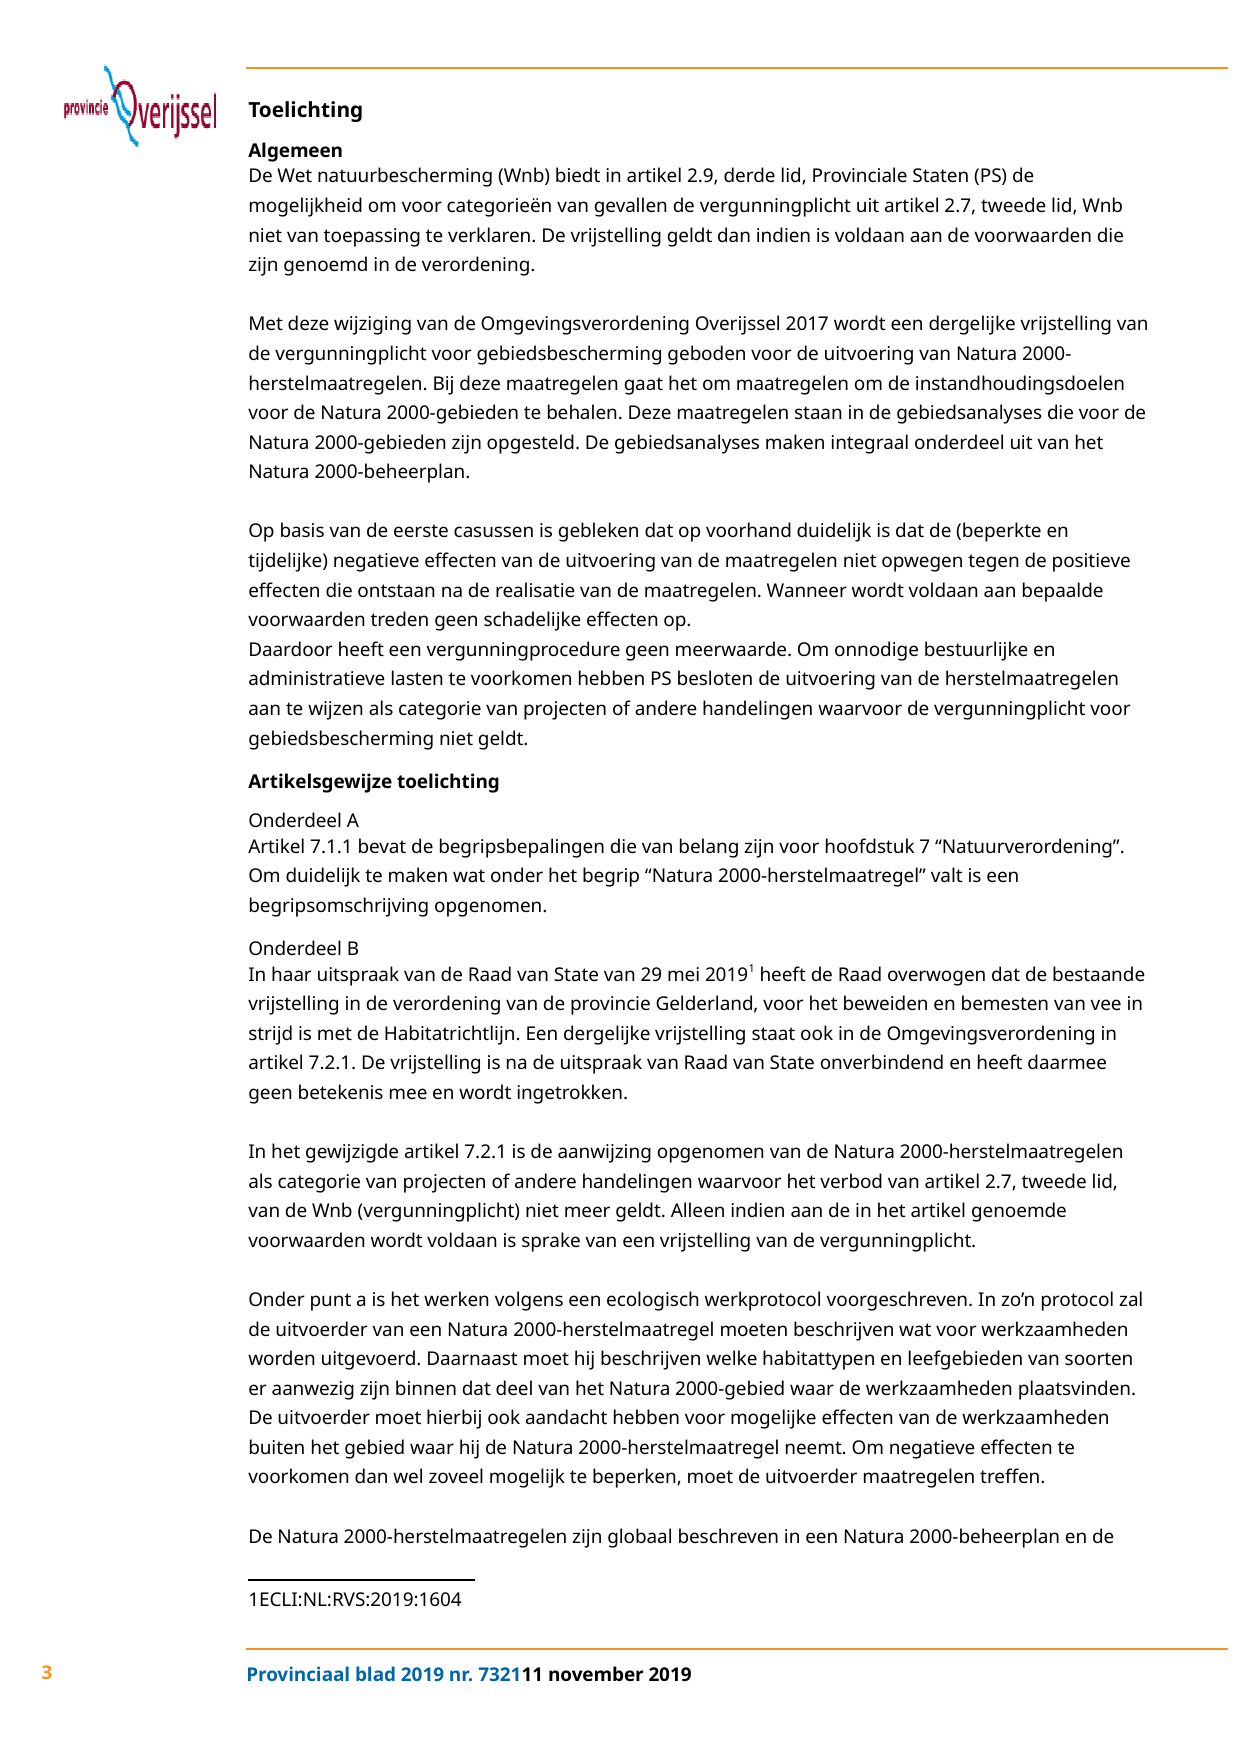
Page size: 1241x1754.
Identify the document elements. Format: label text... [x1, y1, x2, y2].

text In het gewijzigde artikel 7.2.1 is de aanwijzing opgenomen van de Natura 2000-herstelmaatregelen als categorie van projecten of andere handelingen waarvoor het verbod van artikel 2.7, tweede lid, van de Wnb (vergunningplicht) niet meer geldt. Alleen indien aan de in het artikel genoemde voorwaarden wordt voldaan is sprake van een vrijstelling van de vergunningplicht. [248, 1138, 1152, 1253]
text Onder punt a is het werken volgens een ecologisch werkprotocol voorgeschreven. In zo’n protocol zal de uitvoerder van een Natura 2000-herstelmaatregel moeten beschrijven wat voor werkzaamheden worden uitgevoerd. Daarnaast moet hij beschrijven welke habitattypen en leefgebieden van soorten er aanwezig zijn binnen dat deel van het Natura 2000-gebied waar de werkzaamheden plaatsvinden. De uitvoerder moet hierbij ook aandacht hebben voor mogelijke effecten van de werkzaamheden buiten het gebied waar hij de Natura 2000-herstelmaatregel neemt. Om negatieve effecten te voorkomen dan wel zoveel mogelijk te beperken, moet de uitvoerder maatregelen treffen. [248, 1286, 1152, 1489]
text Onderdeel A [248, 807, 1152, 833]
text Op basis van de eerste casussen is gebleken dat op voorhand duidelijk is dat de (beperkte en tijdelijke) negatieve effecten van de uitvoering van de maatregelen niet opwegen tegen de positieve effecten die ontstaan na de realisatie van de maatregelen. Wanneer wordt voldaan aan bepaalde voorwaarden treden geen schadelijke effecten op. [248, 518, 1152, 632]
text ECLI:NL:RVS:2019:1604 [248, 1586, 1152, 1612]
text Daardoor heeft een vergunningprocedure geen meerwaarde. Om onnodige bestuurlijke en administratieve lasten te voorkomen hebben PS besloten de uitvoering van de herstelmaatregelen aan te wijzen als categorie van projecten of andere handelingen waarvoor de vergunningplicht voor gebiedsbescherming niet geldt. [248, 636, 1152, 750]
text Artikel 7.1.1 bevat de begripsbepalingen die van belang zijn voor hoofdstuk 7 “Natuurverordening”. Om duidelijk te maken wat onder het begrip “Natura 2000-herstelmaatregel” valt is een begripsomschrijving opgenomen. [248, 833, 1152, 918]
text De Wet natuurbescherming (Wnb) biedt in artikel 2.9, derde lid, Provinciale Staten (PS) de mogelijkheid om voor categorieën van gevallen de vergunningplicht uit artikel 2.7, tweede lid, Wnb niet van toepassing te verklaren. De vrijstelling geldt dan indien is voldaan aan de voorwaarden die zijn genoemd in de verordening. [248, 163, 1152, 277]
text Artikelsgewijze toelichting [248, 768, 1152, 793]
picture [41, 47, 231, 172]
text Met deze wijziging van de Omgevingsverordening Overijssel 2017 wordt een dergelijke vrijstelling van de vergunningplicht voor gebiedsbescherming geboden voor de uitvoering van Natura 2000-herstelmaatregelen. Bij deze maatregelen gaat het om maatregelen om de instandhoudingsdoelen voor de Natura 2000-gebieden te behalen. Deze maatregelen staan in de gebiedsanalyses die voor de Natura 2000-gebieden zijn opgesteld. De gebiedsanalyses maken integraal onderdeel uit van het Natura 2000-beheerplan. [248, 311, 1152, 484]
text Toelichting [248, 95, 1152, 123]
text In haar uitspraak van de Raad van State van 29 mei 2019 heeft de Raad overwogen dat de bestaande vrijstelling in de verordening van de provincie Gelderland, voor het beweiden en bemesten van vee in strijd is met de Habitatrichtlijn. Een dergelijke vrijstelling staat ook in de Omgevingsverordening in artikel 7.2.1. De vrijstelling is na de uitspraak van Raad van State onverbindend en heeft daarmee geen betekenis mee en wordt ingetrokken. [248, 961, 1152, 1105]
text De Natura 2000-herstelmaatregelen zijn globaal beschreven in een Natura 2000-beheerplan en de [248, 1523, 1152, 1549]
text Onderdeel B [248, 935, 1152, 961]
text Algemeen [248, 137, 1152, 163]
